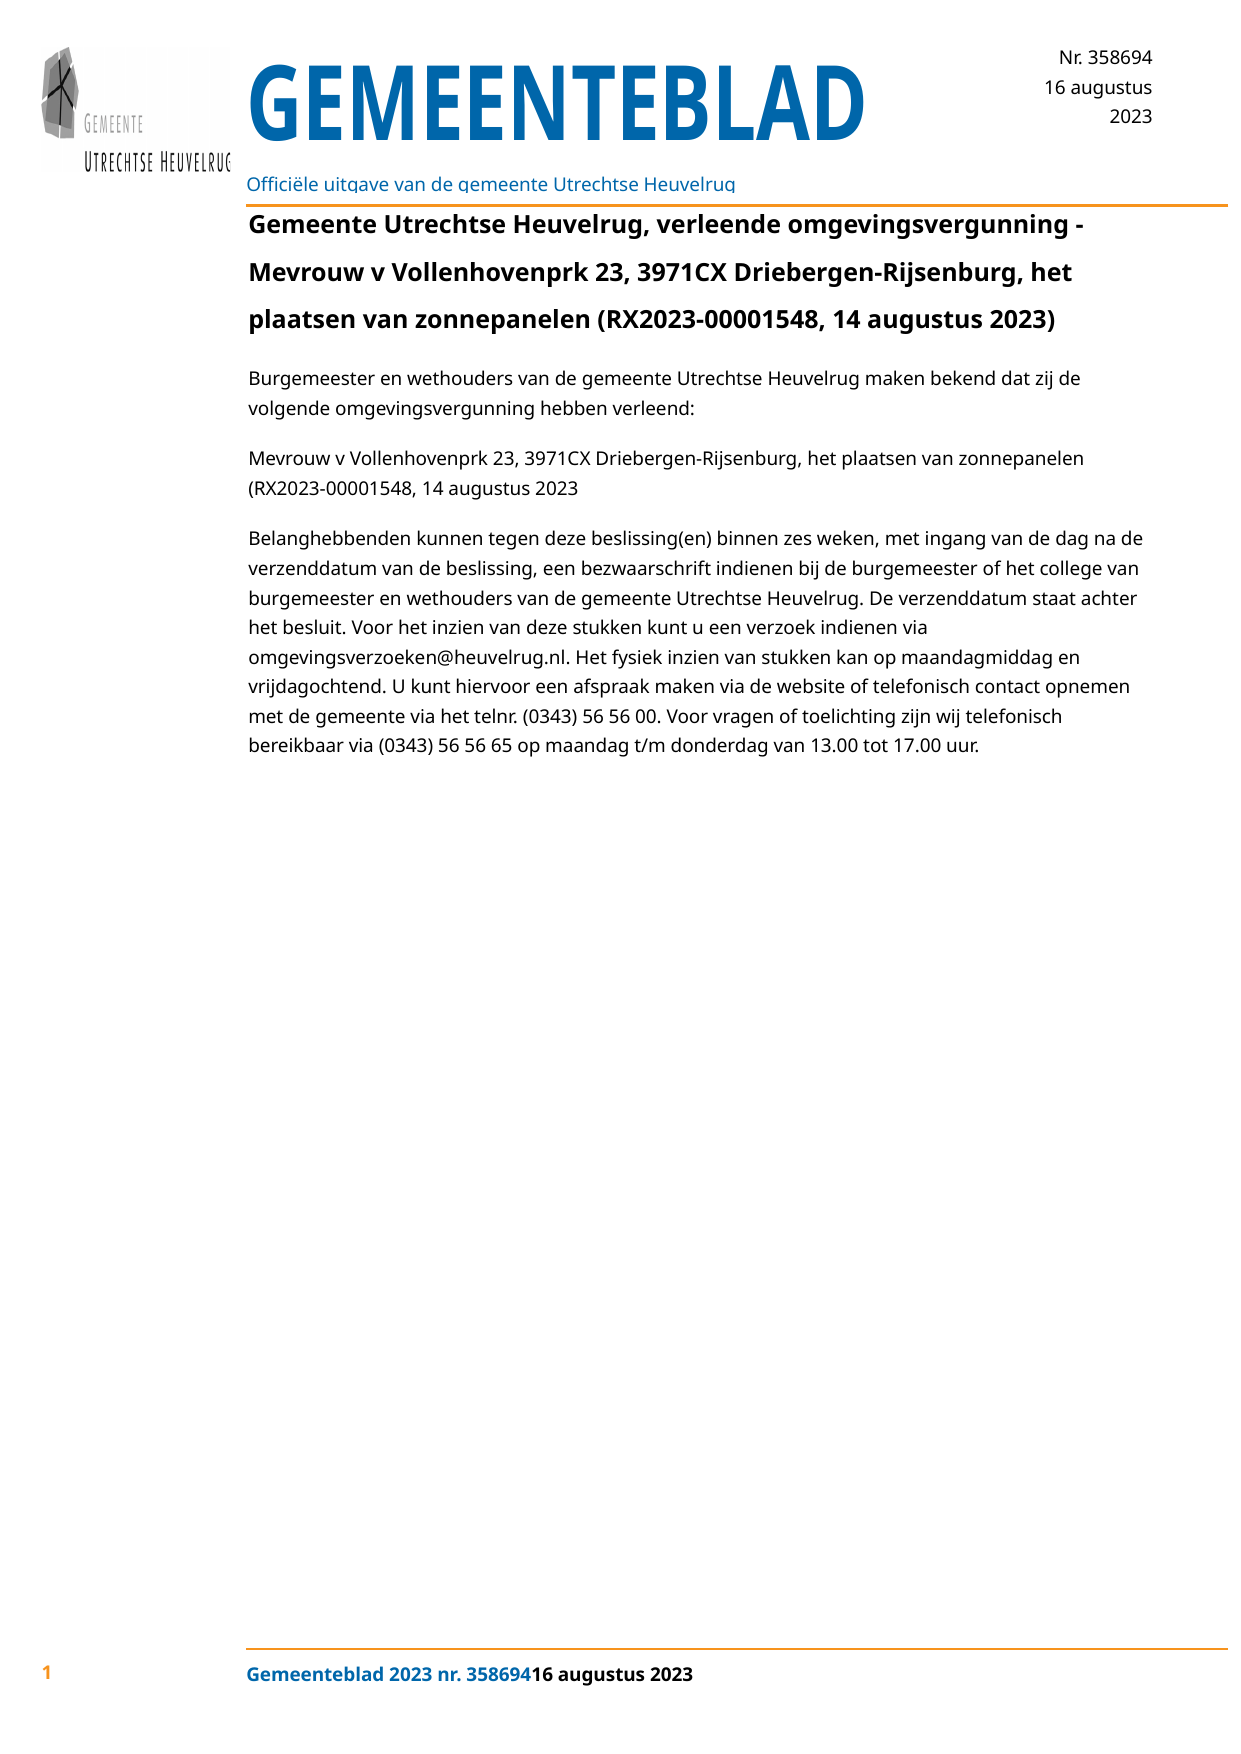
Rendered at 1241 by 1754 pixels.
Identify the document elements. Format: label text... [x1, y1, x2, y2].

text Gemeente Utrechtse Heuvelrug, verleende omgevingsvergunning - Mevrouw v Vollenhovenprk 23, 3971CX Driebergen-Rijsenburg, het plaatsen van zonnepanelen (RX2023-00001548, 14 augustus 2023) [248, 207, 1152, 336]
text Belanghebbenden kunnen tegen deze beslissing(en) binnen zes weken, met ingang van de dag na de verzenddatum van de beslissing, een bezwaarschrift indienen bij de burgemeester of het college van burgemeester en wethouders van de gemeente Utrechtse Heuvelrug. De verzenddatum staat achter het besluit. Voor het inzien van deze stukken kunt u een verzoek indienen via omgevingsverzoeken@heuvelrug.nl. Het fysiek inzien van stukken kan op maandagmiddag en vrijdagochtend. U kunt hiervoor een afspraak maken via de website of telefonisch contact opnemen met de gemeente via het telnr. (0343) 56 56 00. Voor vragen of toelichting zijn wij telefonisch bereikbaar via (0343) 56 56 65 op maandag t/m donderdag van 13.00 tot 17.00 uur. [248, 526, 1152, 758]
text Mevrouw v Vollenhovenprk 23, 3971CX Driebergen-Rijsenburg, het plaatsen van zonnepanelen (RX2023-00001548, 14 augustus 2023 [248, 446, 1152, 501]
text Burgemeester en wethouders van de gemeente Utrechtse Heuvelrug maken bekend dat zij de volgende omgevingsvergunning hebben verleend: [248, 366, 1152, 421]
picture [41, 47, 231, 172]
